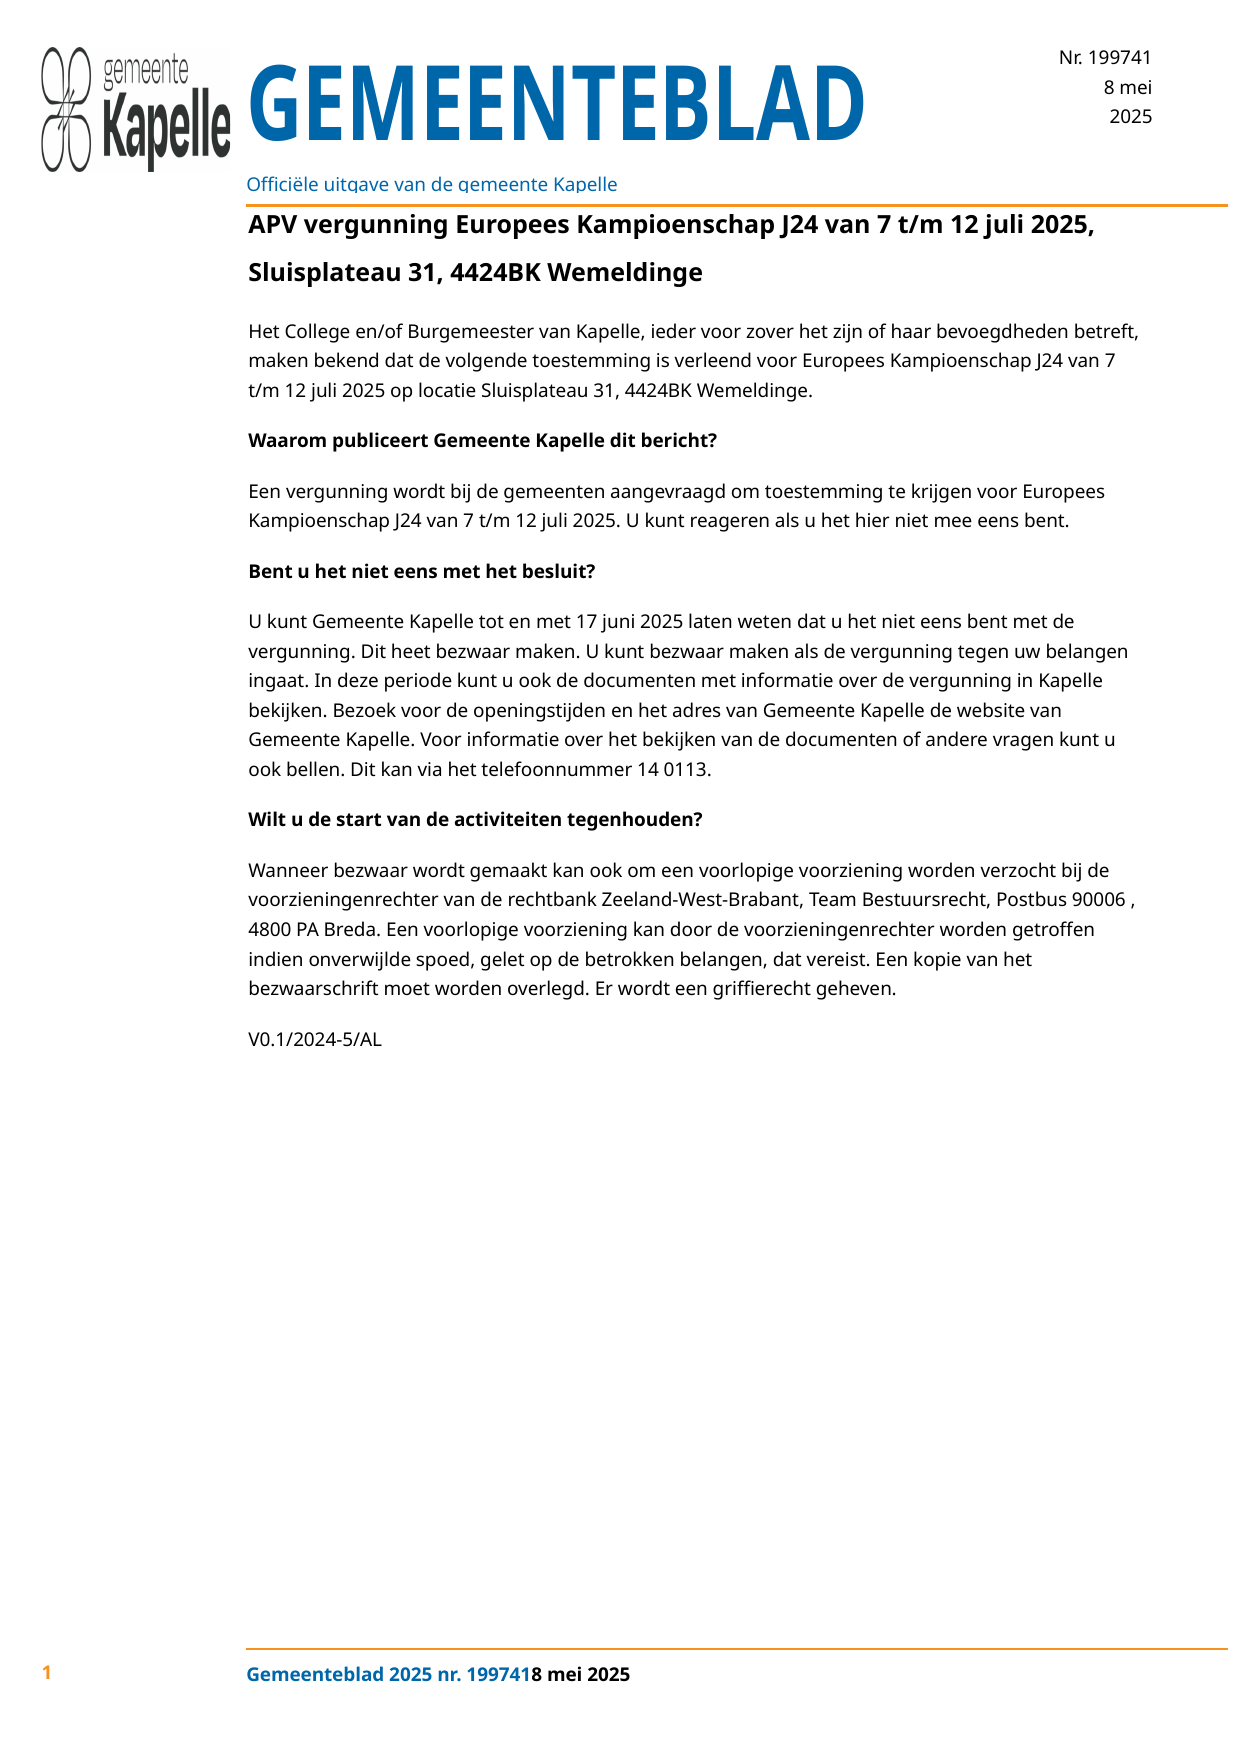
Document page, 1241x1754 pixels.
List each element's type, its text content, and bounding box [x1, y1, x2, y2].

text Een vergunning wordt bij de gemeenten aangevraagd om toestemming te krijgen voor Europees Kampioenschap J24 van 7 t/m 12 juli 2025. U kunt reageren als u het hier niet mee eens bent. [248, 478, 1152, 533]
text Waarom publiceert Gemeente Kapelle dit bericht? [248, 427, 1152, 453]
text Het College en/of Burgemeester van Kapelle, ieder voor zover het zijn of haar bevoegdheden betreft, maken bekend dat de volgende toestemming is verleend voor Europees Kampioenschap J24 van 7 t/m 12 juli 2025 op locatie Sluisplateau 31, 4424BK Wemeldinge. [248, 318, 1152, 403]
text V0.1/2024-5/AL [248, 1026, 1152, 1052]
picture [41, 47, 231, 172]
text U kunt Gemeente Kapelle tot en met 17 juni 2025 laten weten dat u het niet eens bent met de vergunning. Dit heet bezwaar maken. U kunt bezwaar maken als de vergunning tegen uw belangen ingaat. In deze periode kunt u ook de documenten met informatie over de vergunning in Kapelle bekijken. Bezoek voor de openingstijden en het adres van Gemeente Kapelle de website van Gemeente Kapelle. Voor informatie over het bekijken van de documenten of andere vragen kunt u ook bellen. Dit kan via het telefoonnummer 14 0113. [248, 608, 1152, 782]
text Bent u het niet eens met het besluit? [248, 558, 1152, 584]
text Wanneer bezwaar wordt gemaakt kan ook om een voorlopige voorziening worden verzocht bij de voorzieningenrechter van de rechtbank Zeeland-West-Brabant, Team Bestuursrecht, Postbus 90006 , 4800 PA Breda. Een voorlopige voorziening kan door de voorzieningenrechter worden getroffen indien onverwijlde spoed, gelet op de betrokken belangen, dat vereist. Een kopie van het bezwaarschrift moet worden overlegd. Er wordt een griffierecht geheven. [248, 857, 1152, 1001]
text APV vergunning Europees Kampioenschap J24 van 7 t/m 12 juli 2025, Sluisplateau 31, 4424BK Wemeldinge [248, 207, 1152, 288]
text Wilt u de start van de activiteiten tegenhouden? [248, 807, 1152, 832]
